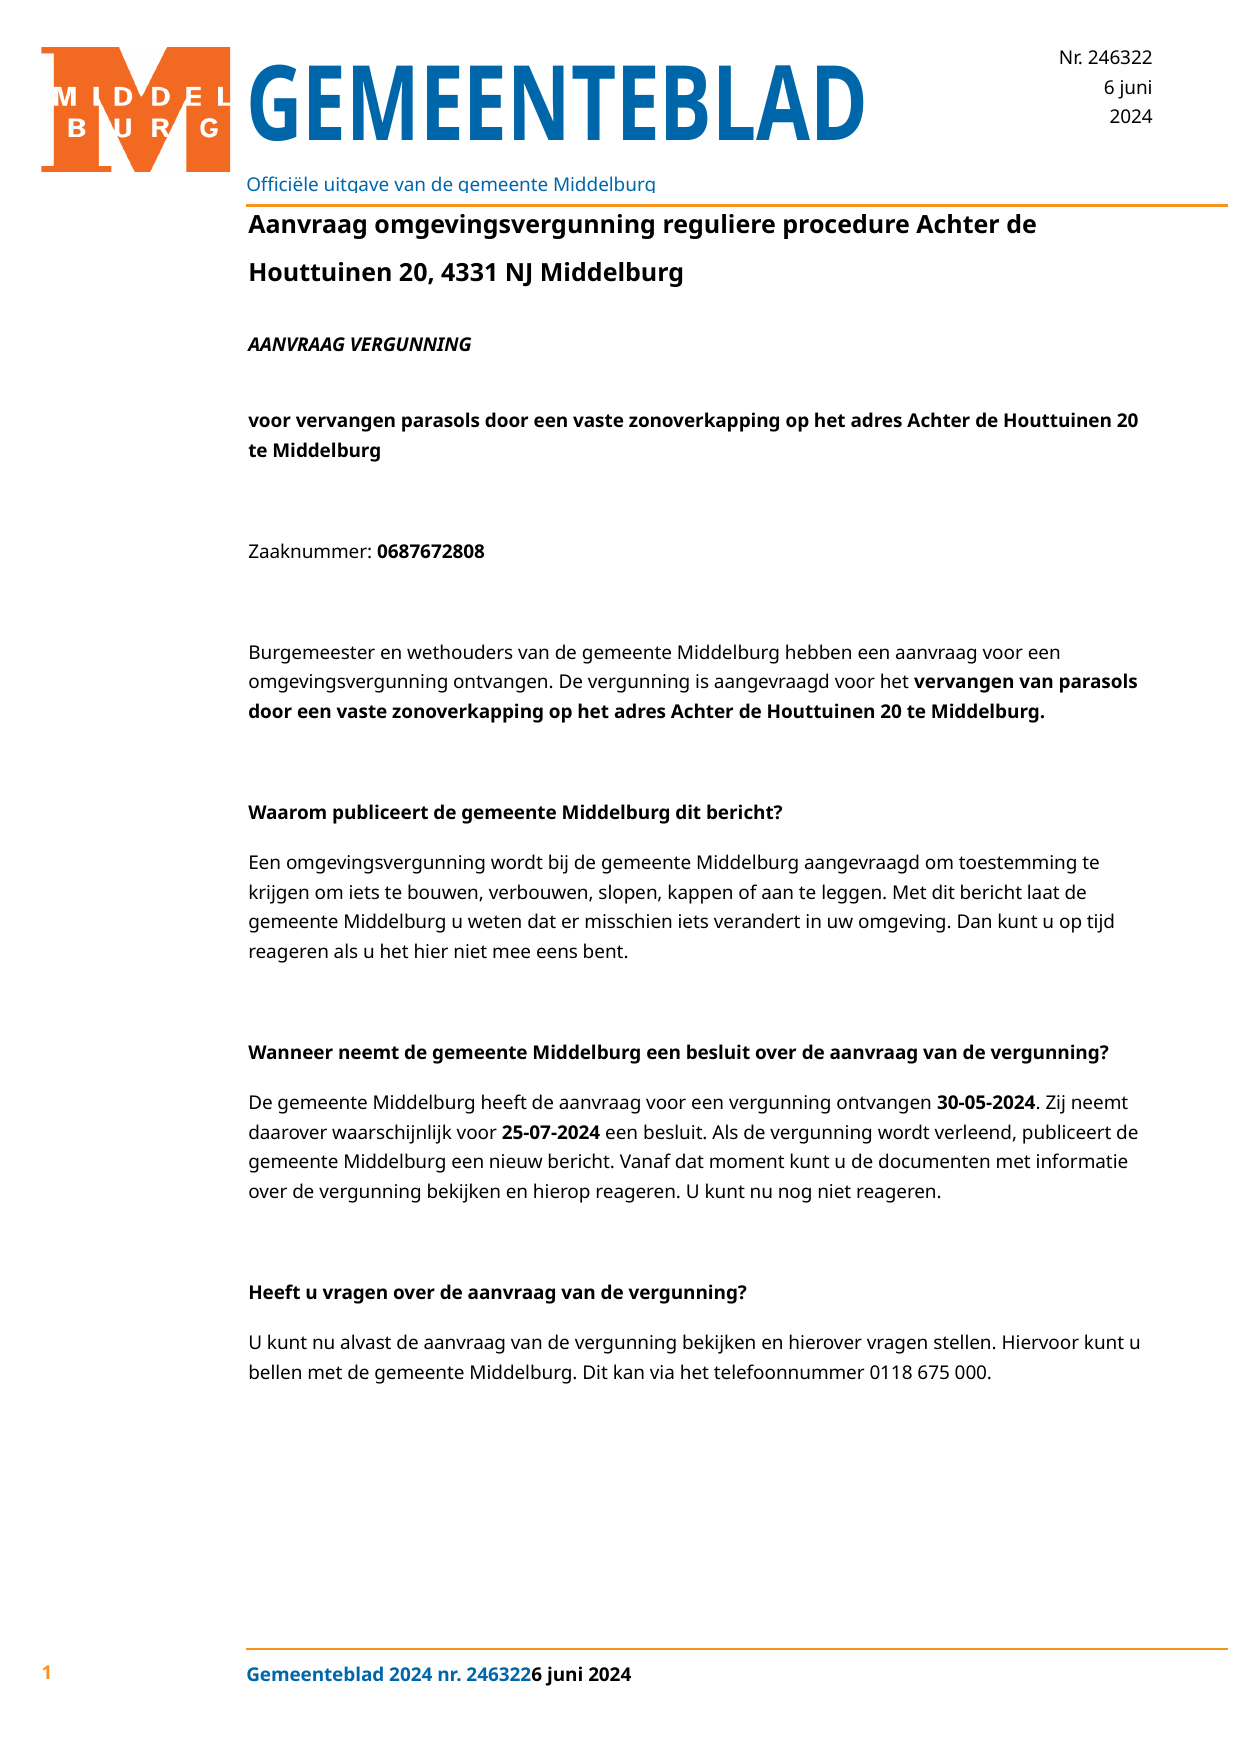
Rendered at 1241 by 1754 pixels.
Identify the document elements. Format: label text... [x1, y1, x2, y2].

text Zaaknummer: 0687672808 [248, 538, 1152, 564]
picture [41, 47, 231, 172]
text U kunt nu alvast de aanvraag van de vergunning bekijken en hierover vragen stellen. Hiervoor kunt u bellen met de gemeente Middelburg. Dit kan via het telefoonnummer 0118 675 000. [248, 1329, 1152, 1384]
text Een omgevingsvergunning wordt bij de gemeente Middelburg aangevraagd om toestemming te krijgen om iets te bouwen, verbouwen, slopen, kappen of aan te leggen. Met dit bericht laat de gemeente Middelburg u weten dat er misschien iets verandert in uw omgeving. Dan kunt u op tijd reageren als u het hier niet mee eens bent. [248, 849, 1152, 964]
text Burgemeester en wethouders van de gemeente Middelburg hebben een aanvraag voor een omgevingsvergunning ontvangen. De vergunning is aangevraagd voor het vervangen van parasols door een vaste zonoverkapping op het adres Achter de Houttuinen 20 te Middelburg. [248, 639, 1152, 724]
text voor vervangen parasols door een vaste zonoverkapping op het adres Achter de Houttuinen 20 te Middelburg [248, 408, 1152, 463]
text Wanneer neemt de gemeente Middelburg een besluit over de aanvraag van de vergunning? [248, 1039, 1152, 1064]
text Heeft u vragen over de aanvraag van de vergunning? [248, 1279, 1152, 1304]
text De gemeente Middelburg heeft de aanvraag voor een vergunning ontvangen 30-05-2024. Zij neemt daarover waarschijnlijk voor 25-07-2024 een besluit. Als de vergunning wordt verleend, publiceert de gemeente Middelburg een nieuw bericht. Vanaf dat moment kunt u de documenten met informatie over de vergunning bekijken en hierop reageren. U kunt nu nog niet reageren. [248, 1089, 1152, 1204]
text Aanvraag omgevingsvergunning reguliere procedure Achter de Houttuinen 20, 4331 NJ Middelburg [248, 207, 1152, 288]
text Waarom publiceert de gemeente Middelburg dit bericht? [248, 799, 1152, 824]
text AANVRAAG VERGUNNING [248, 331, 1152, 357]
